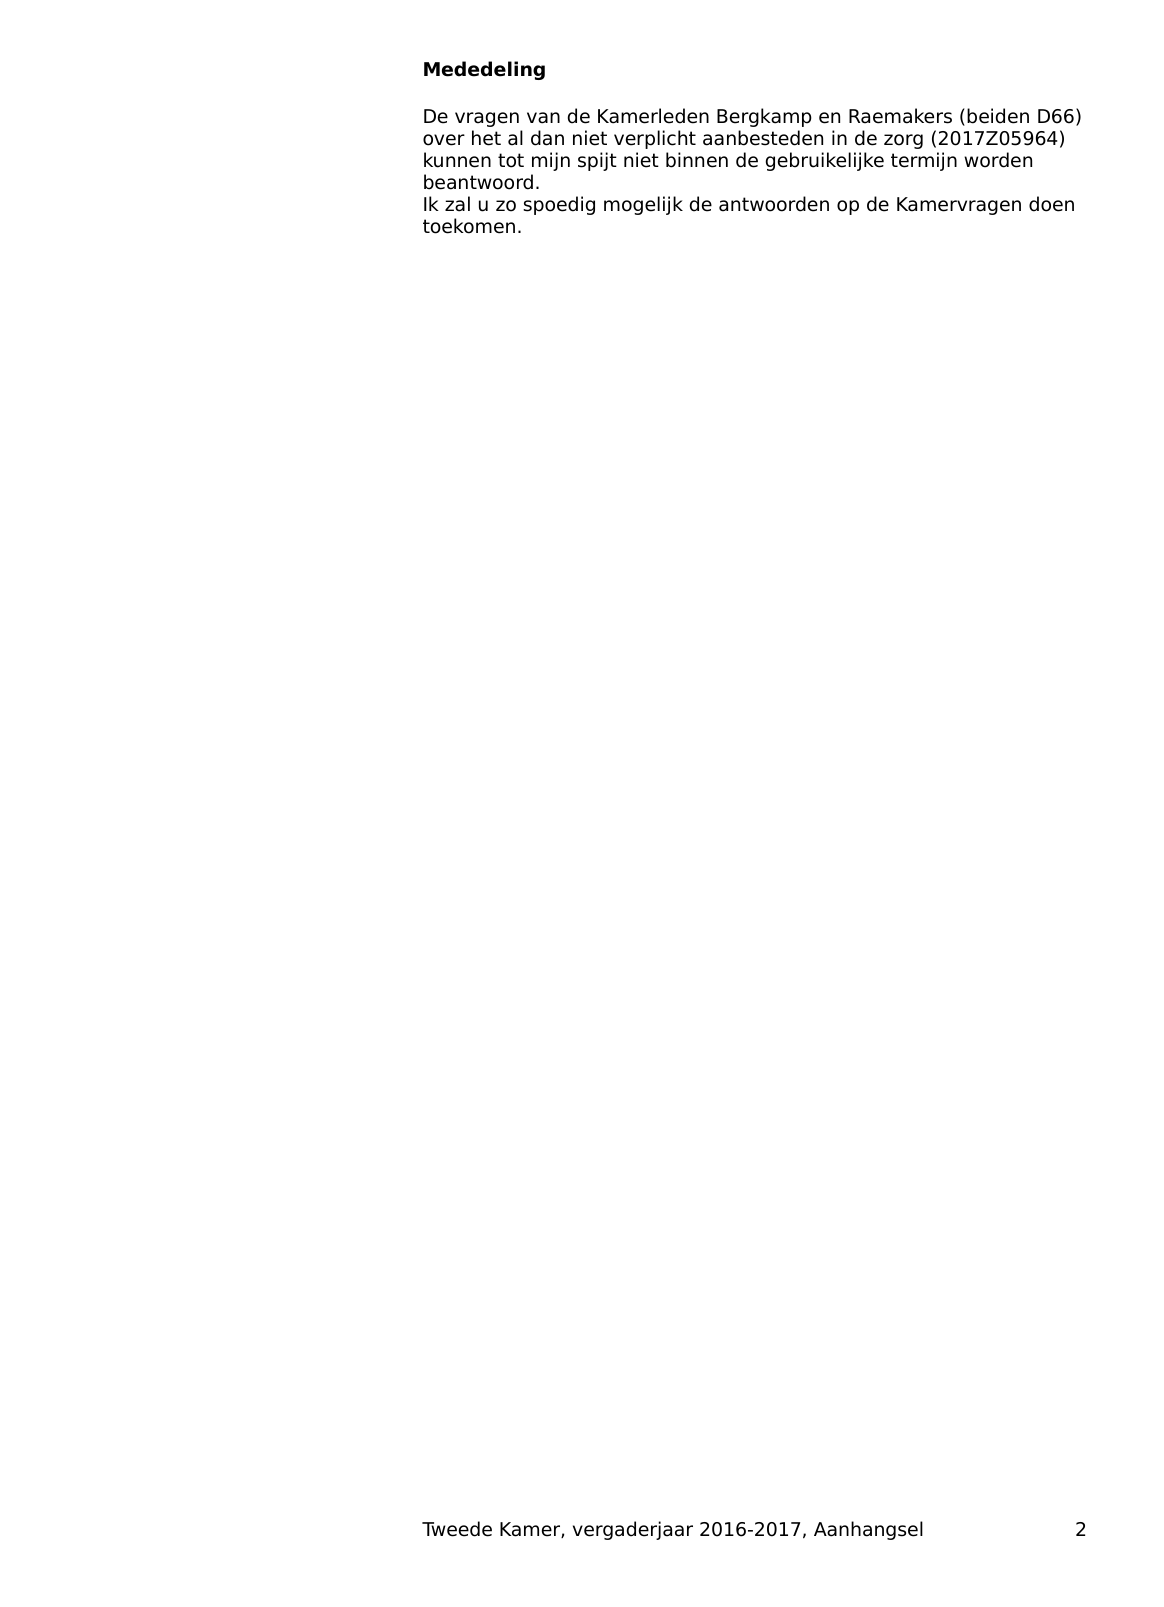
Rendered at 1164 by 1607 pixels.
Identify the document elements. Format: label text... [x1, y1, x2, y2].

text De vragen van de Kamerleden Bergkamp en Raemakers (beiden D66) over het al dan niet verplicht aanbesteden in de zorg (2017Z05964) kunnen tot mijn spijt niet binnen de gebruikelijke termijn worden beantwoord. [422, 106, 1087, 194]
subtitle Mededeling [422, 59, 1087, 81]
text Ik zal u zo spoedig mogelijk de antwoorden op de Kamervragen doen toekomen. [422, 194, 1087, 238]
